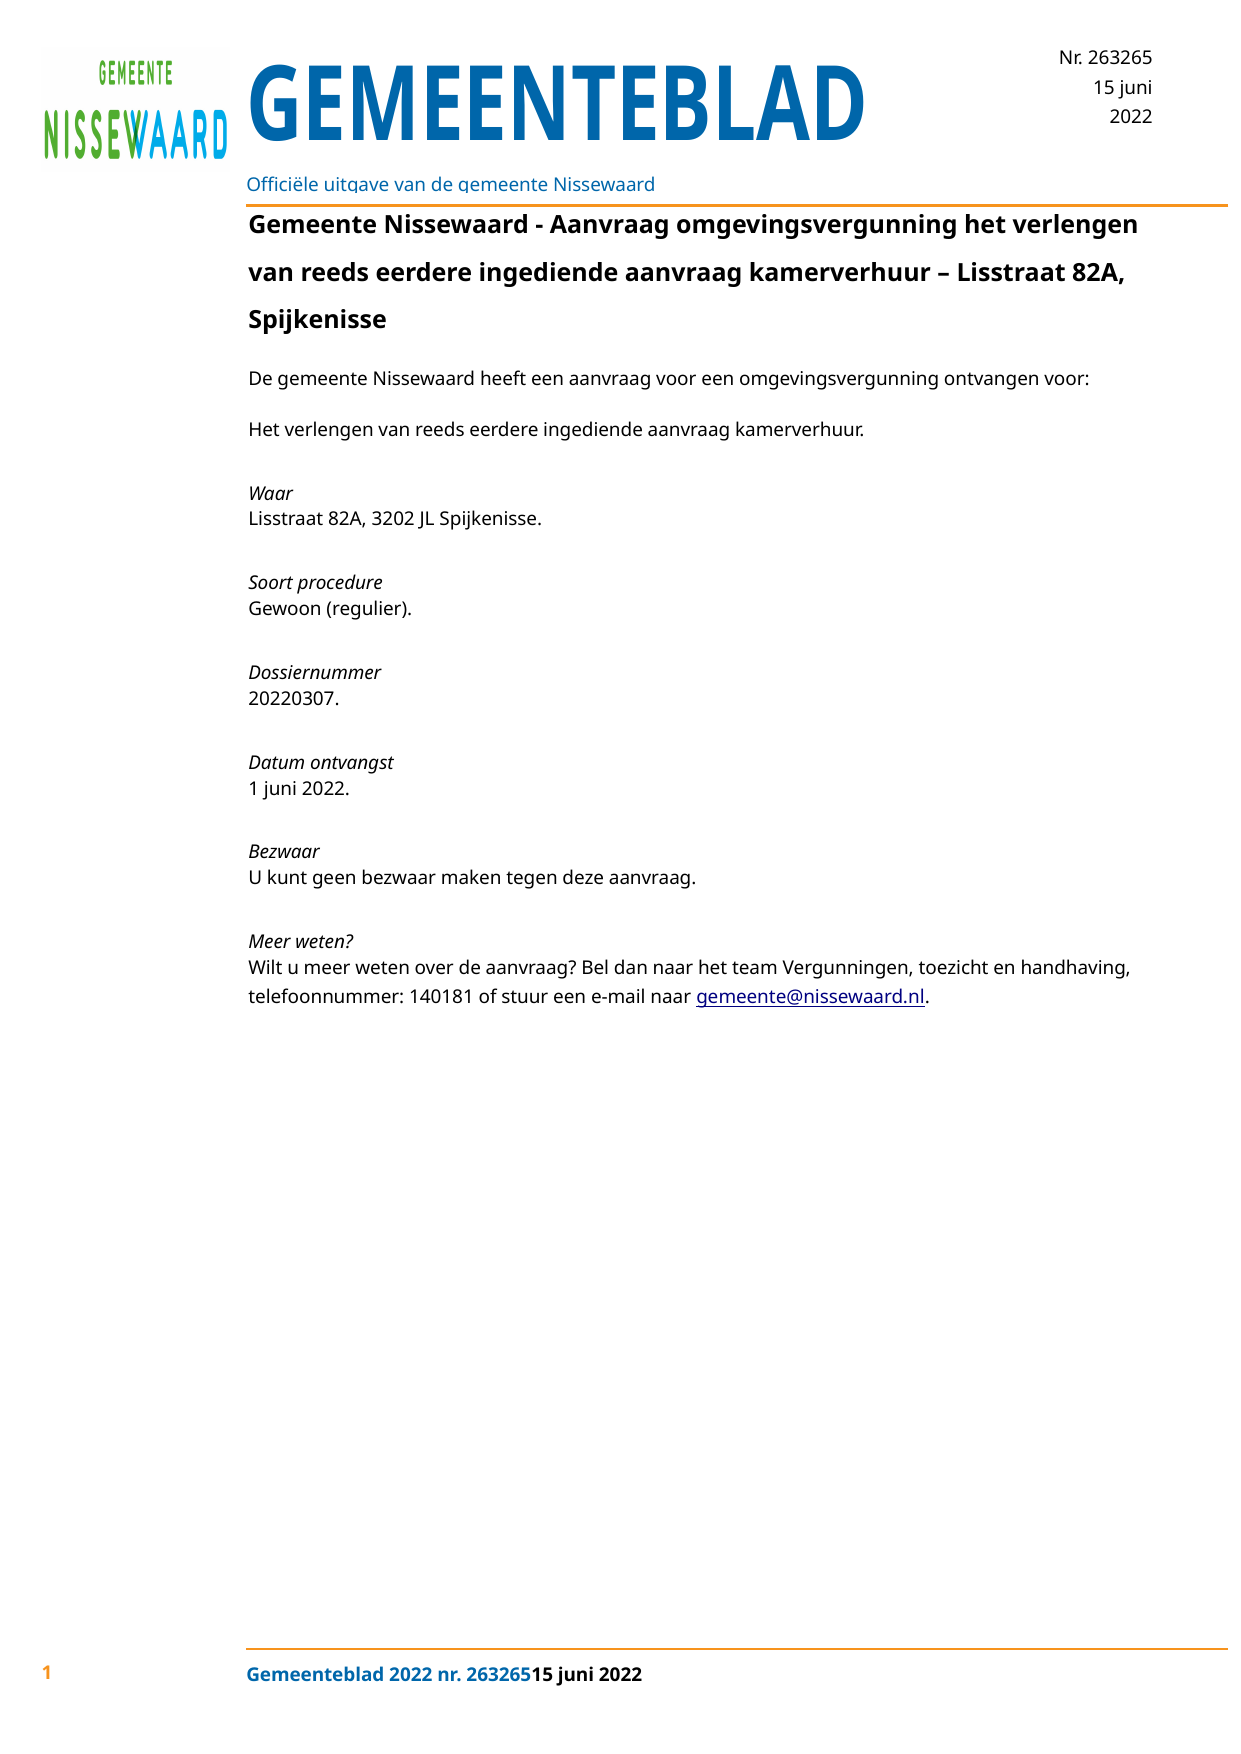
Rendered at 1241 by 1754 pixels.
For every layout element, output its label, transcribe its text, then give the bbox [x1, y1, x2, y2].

text Het verlengen van reeds eerdere ingediende aanvraag kamerverhuur. [248, 416, 1152, 442]
text Lisstraat 82A, 3202 JL Spijkenisse. [248, 506, 1152, 531]
text De gemeente Nissewaard heeft een aanvraag voor een omgevingsvergunning ontvangen voor: [248, 366, 1152, 391]
text U kunt geen bezwaar maken tegen deze aanvraag. [248, 864, 1152, 890]
text Gemeente Nissewaard - Aanvraag omgevingsvergunning het verlengen van reeds eerdere ingediende aanvraag kamerverhuur – Lisstraat 82A, Spijkenisse [248, 207, 1152, 336]
text Bezwaar [248, 839, 1152, 864]
text 1 juni 2022. [248, 775, 1152, 800]
text Waar [248, 480, 1152, 506]
text Soort procedure [248, 569, 1152, 595]
text Gewoon (regulier). [248, 595, 1152, 621]
text 20220307. [248, 685, 1152, 711]
picture [41, 47, 231, 172]
text Meer weten? [248, 928, 1152, 954]
text Wilt u meer weten over de aanvraag? Bel dan naar het team Vergunningen, toezicht en handhaving, telefoonnummer: 140181 of stuur een e-mail naar gemeente@nissewaard.nl. [248, 954, 1152, 1009]
text Datum ontvangst [248, 749, 1152, 775]
text Dossiernummer [248, 659, 1152, 685]
